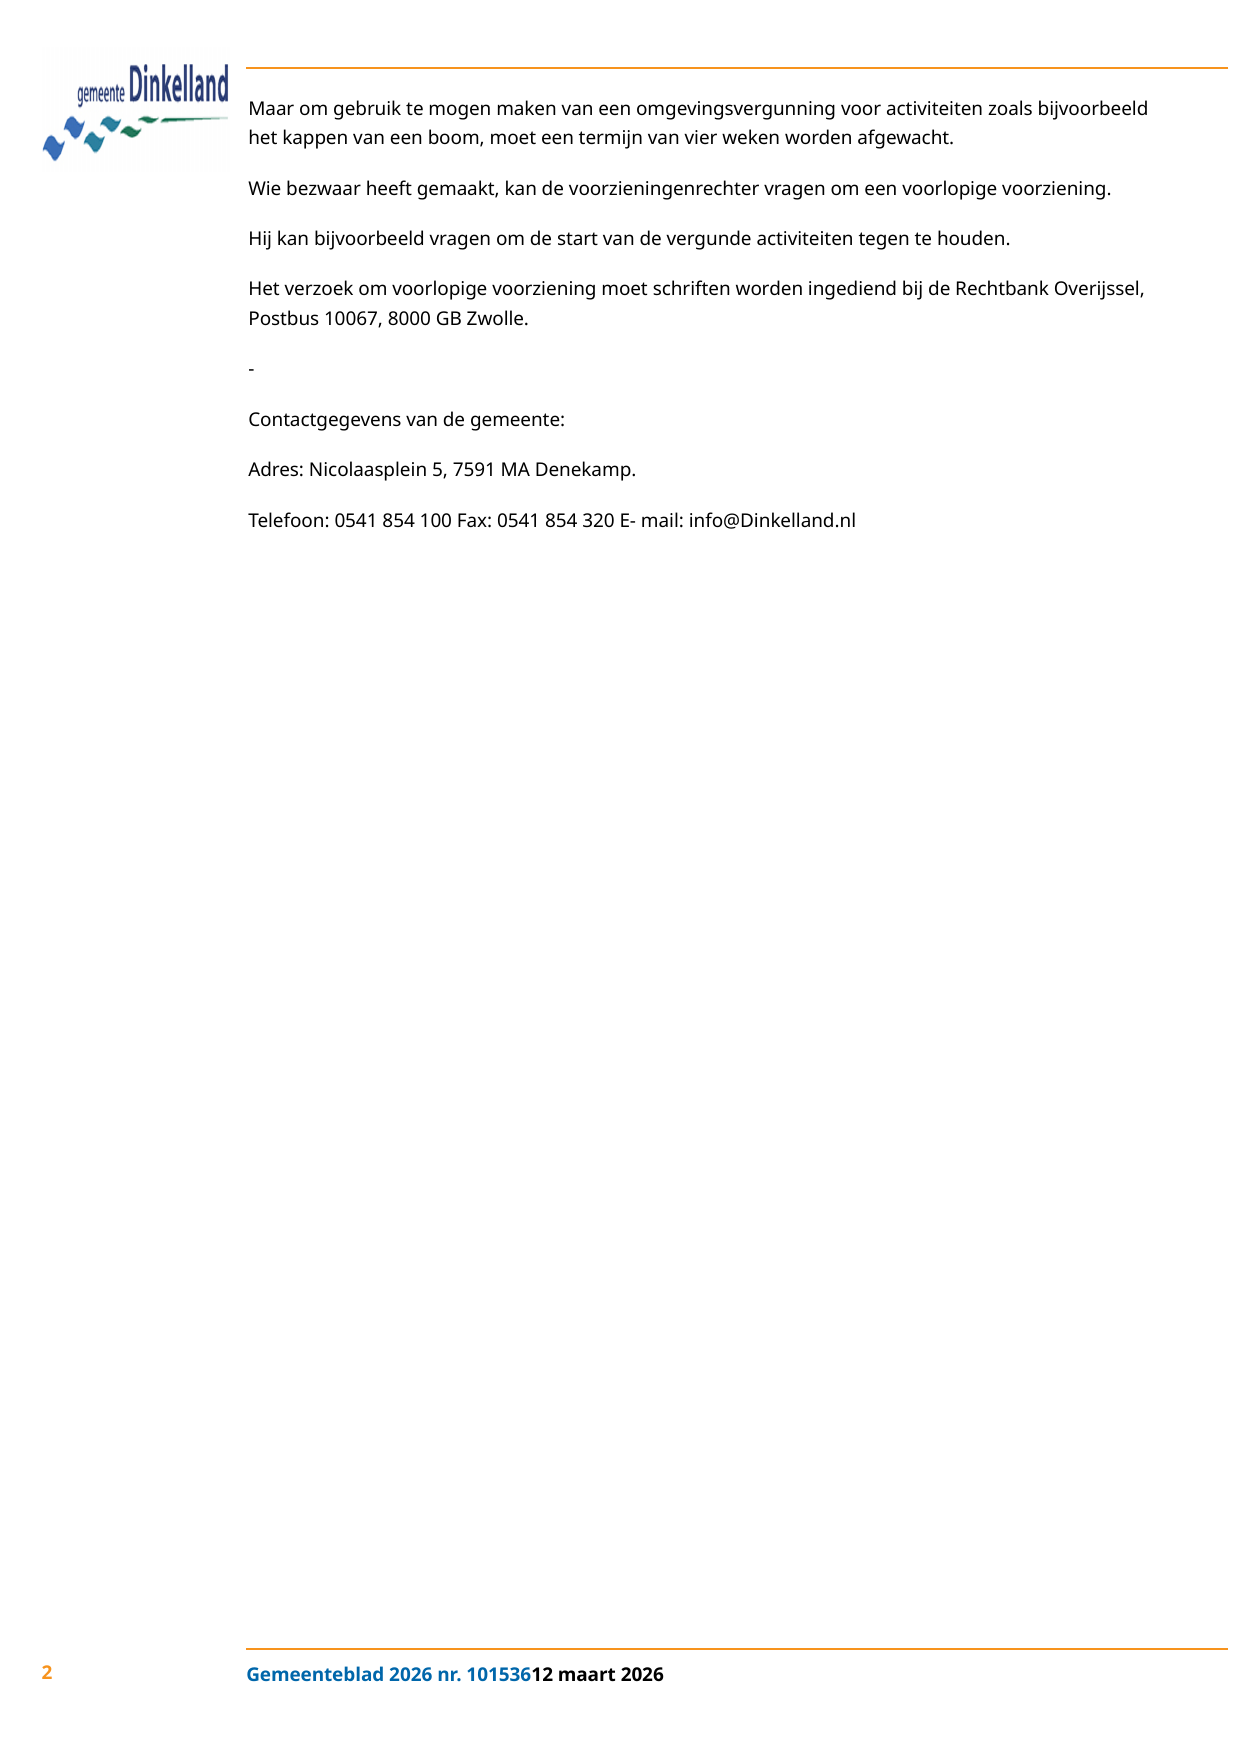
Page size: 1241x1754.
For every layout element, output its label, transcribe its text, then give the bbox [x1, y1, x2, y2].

picture [41, 47, 231, 172]
text Hij kan bijvoorbeeld vragen om de start van de vergunde activiteiten tegen te houden. [248, 225, 1152, 251]
text Het verzoek om voorlopige voorziening moet schriften worden ingediend bij de Rechtbank Overijssel, Postbus 10067, 8000 GB Zwolle. [248, 276, 1152, 331]
text - [248, 356, 1152, 381]
text Maar om gebruik te mogen maken van een omgevingsvergunning voor activiteiten zoals bijvoorbeeld het kappen van een boom, moet een termijn van vier weken worden afgewacht. [248, 95, 1152, 150]
text Telefoon: 0541 854 100 Fax: 0541 854 320 E- mail: info@Dinkelland.nl [248, 507, 1152, 533]
text Adres: Nicolaasplein 5, 7591 MA Denekamp. [248, 456, 1152, 482]
text Wie bezwaar heeft gemaakt, kan de voorzieningenrechter vragen om een voorlopige voorziening. [248, 175, 1152, 201]
text Contactgegevens van de gemeente: [248, 406, 1152, 432]
